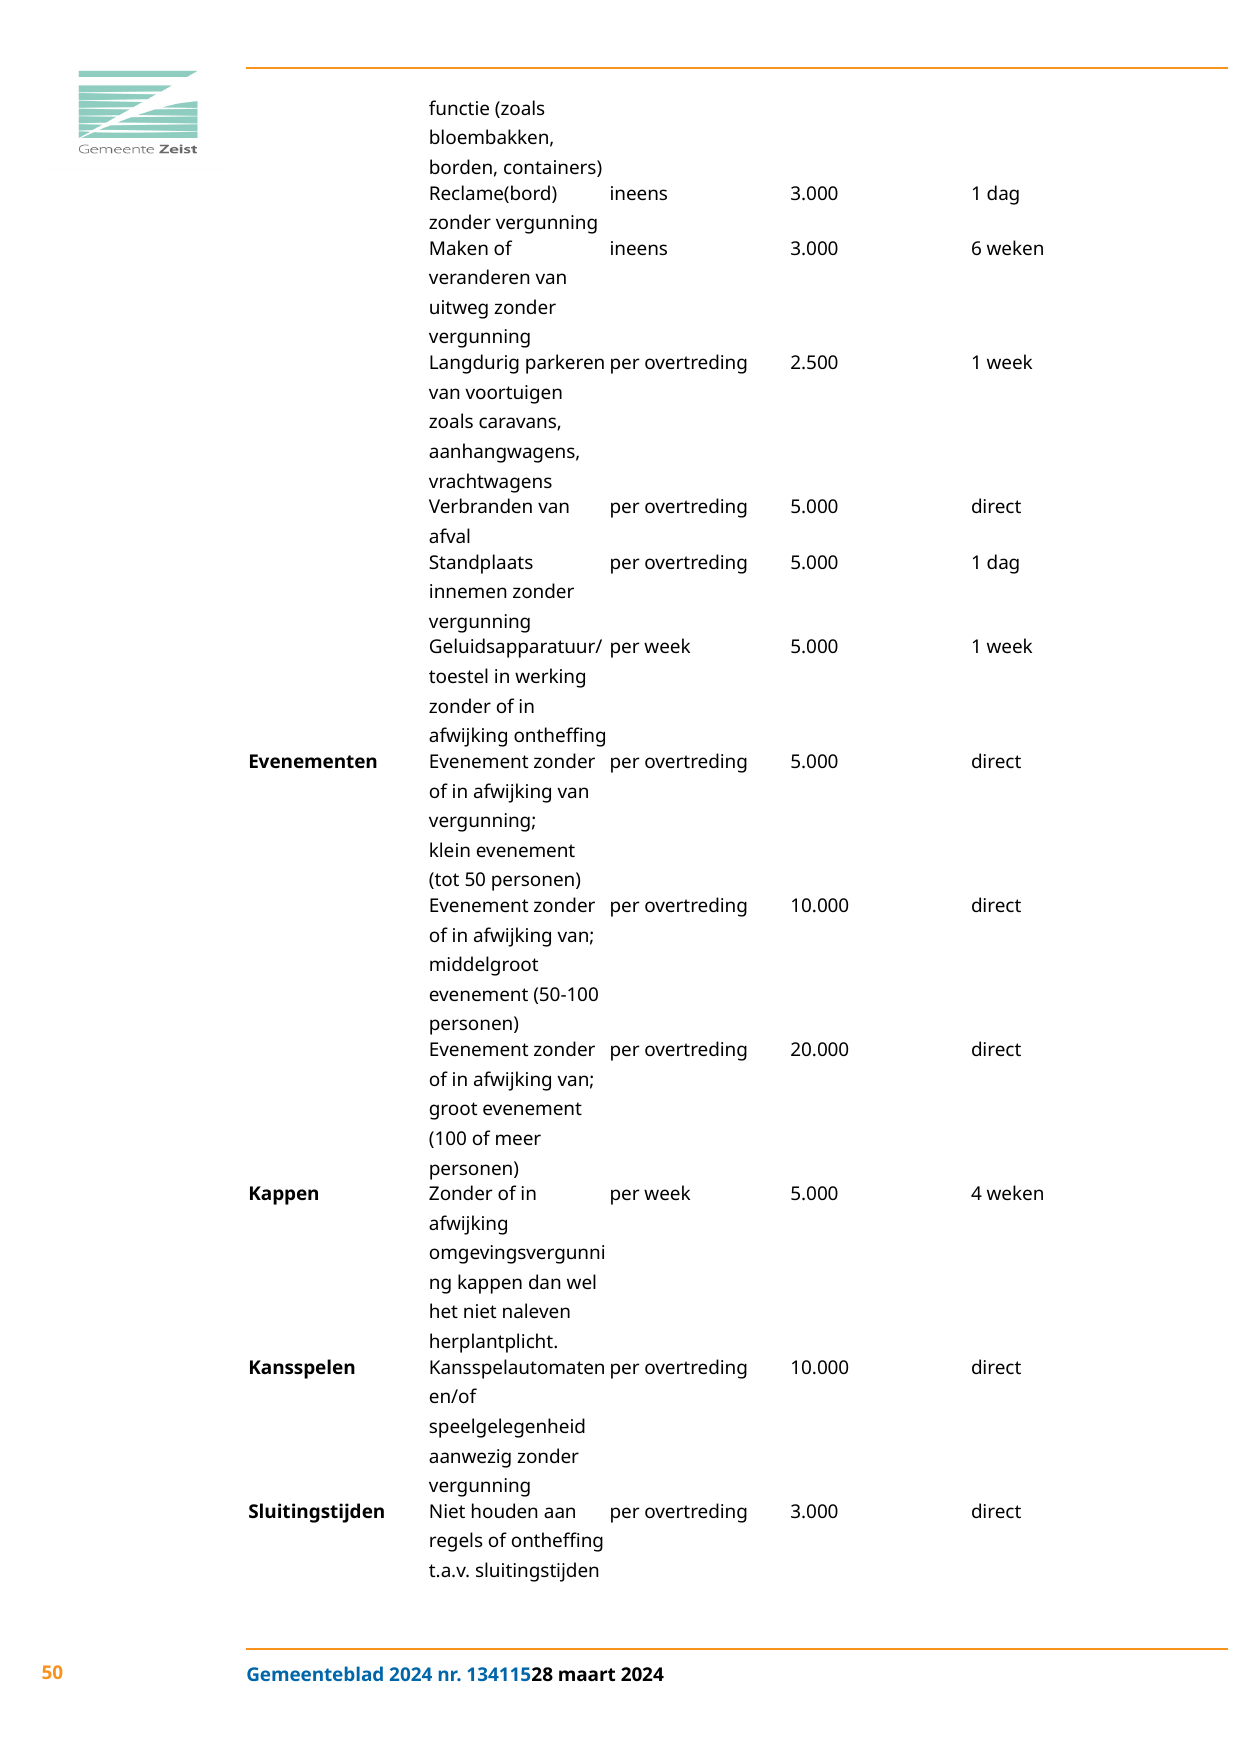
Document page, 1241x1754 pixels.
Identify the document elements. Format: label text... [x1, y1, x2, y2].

table_cell 5.000 [790, 1180, 971, 1354]
table_cell Evenement zonder of in afwijking van vergunning; klein evenement (tot 50 personen) [429, 748, 609, 892]
table_cell Evenement zonder of in afwijking van; groot evenement (100 of meer personen) [429, 1036, 609, 1180]
table_cell Evenement zonder of in afwijking van; middelgroot evenement (50-100 personen) [429, 892, 609, 1036]
table_cell Kansspelautomaten en/of speelgelegenheid aanwezig zonder vergunning [429, 1354, 609, 1498]
table_cell [248, 1036, 429, 1180]
table_cell 3.000 [790, 1498, 971, 1583]
table_cell [248, 892, 429, 1036]
table_cell Maken of veranderen van uitweg zonder vergunning [429, 235, 609, 349]
table_cell per overtreding [609, 892, 790, 1036]
table_cell [248, 549, 429, 634]
table_cell Sluitingstijden [248, 1498, 429, 1583]
table_cell [248, 634, 429, 748]
table_cell [790, 95, 971, 180]
table_cell Langdurig parkeren van voortuigen zoals caravans, aanhangwagens, vrachtwagens [429, 350, 609, 493]
table_cell 3.000 [790, 235, 971, 349]
table_cell direct [971, 1354, 1152, 1498]
table_cell [248, 494, 429, 549]
table_cell direct [971, 1036, 1152, 1180]
table_cell Verbranden van afval [429, 494, 609, 549]
table_cell [971, 95, 1152, 180]
table_cell 6 weken [971, 235, 1152, 349]
table_cell Geluidsapparatuur/ toestel in werking zonder of in afwijking ontheffing [429, 634, 609, 748]
table_cell direct [971, 1498, 1152, 1583]
table_cell per overtreding [609, 1354, 790, 1498]
table_cell 2.500 [790, 350, 971, 493]
table_cell [248, 95, 429, 180]
table_cell per overtreding [609, 350, 790, 493]
table_cell direct [971, 494, 1152, 549]
table_cell ineens [609, 180, 790, 235]
table_cell 10.000 [790, 1354, 971, 1498]
table_cell 5.000 [790, 748, 971, 892]
table_cell direct [971, 748, 1152, 892]
table_cell 1 dag [971, 549, 1152, 634]
table_cell [248, 235, 429, 349]
table_cell per week [609, 1180, 790, 1354]
table_cell 3.000 [790, 180, 971, 235]
table_cell functie (zoals bloembakken, borden, containers) [429, 95, 609, 180]
table_cell Standplaats innemen zonder vergunning [429, 549, 609, 634]
table_cell ineens [609, 235, 790, 349]
table_cell 1 dag [971, 180, 1152, 235]
table_cell direct [971, 892, 1152, 1036]
table_cell per overtreding [609, 1036, 790, 1180]
table_cell 5.000 [790, 494, 971, 549]
table_cell per week [609, 634, 790, 748]
table_cell 1 week [971, 634, 1152, 748]
table_cell Evenementen [248, 748, 429, 892]
table_cell 5.000 [790, 634, 971, 748]
table_cell 1 week [971, 350, 1152, 493]
table_cell 4 weken [971, 1180, 1152, 1354]
table_cell 20.000 [790, 1036, 971, 1180]
table_cell 5.000 [790, 549, 971, 634]
table_cell Kansspelen [248, 1354, 429, 1498]
table_cell per overtreding [609, 748, 790, 892]
table_cell per overtreding [609, 1498, 790, 1583]
table_cell [609, 95, 790, 180]
picture [41, 47, 231, 172]
table_cell per overtreding [609, 549, 790, 634]
table_cell Niet houden aan regels of ontheffing t.a.v. sluitingstijden [429, 1498, 609, 1583]
table_cell [248, 180, 429, 235]
table_cell Zonder of in afwijking omgevingsvergunning kappen dan wel het niet naleven herplantplicht. [429, 1180, 609, 1354]
table_cell per overtreding [609, 494, 790, 549]
table_cell 10.000 [790, 892, 971, 1036]
table_cell Kappen [248, 1180, 429, 1354]
table_cell [248, 350, 429, 493]
table_cell Reclame(bord) zonder vergunning [429, 180, 609, 235]
